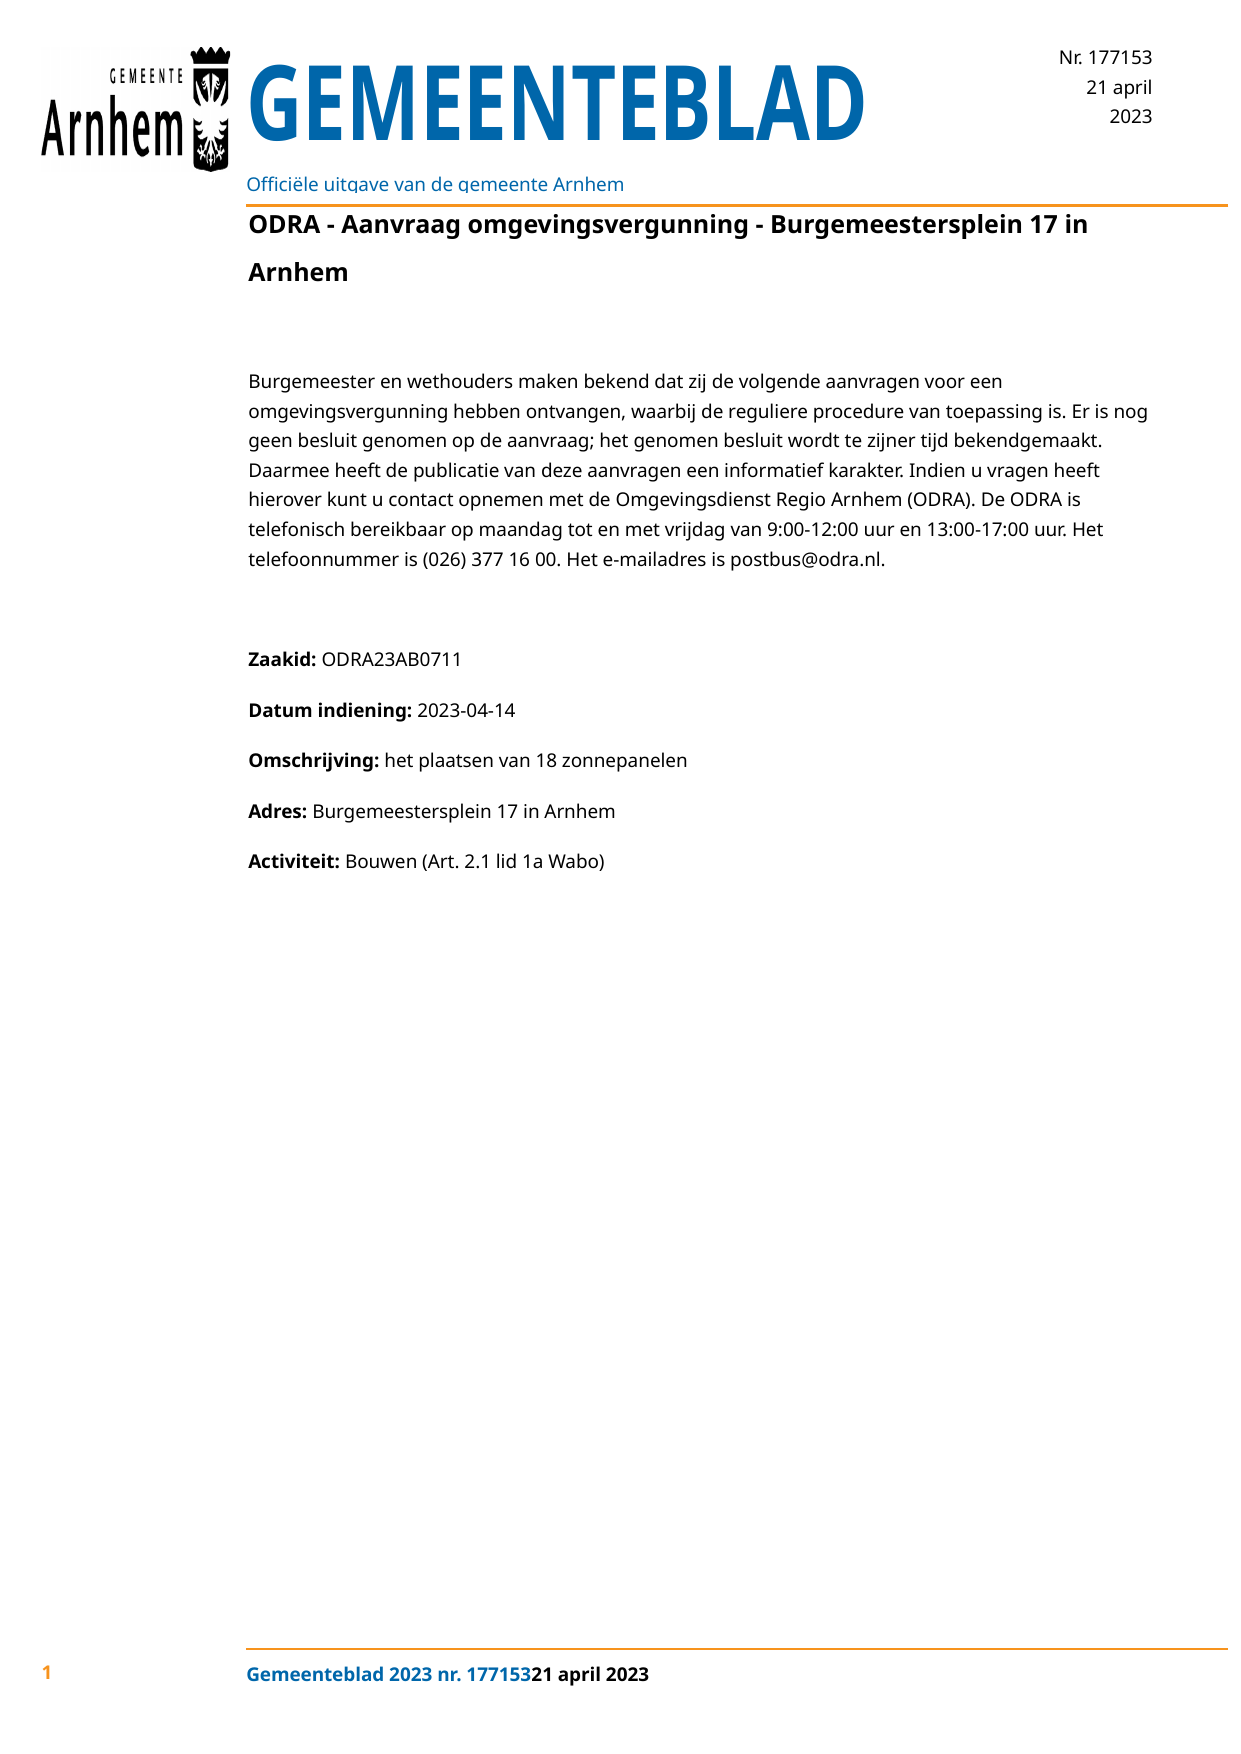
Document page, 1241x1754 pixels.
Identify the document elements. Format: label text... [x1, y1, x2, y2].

text Datum indiening: 2023-04-14 [248, 697, 1152, 723]
text Activiteit: Bouwen (Art. 2.1 lid 1a Wabo) [248, 848, 1152, 874]
picture [41, 47, 231, 172]
text Zaakid: ODRA23AB0711 [248, 647, 1152, 672]
text Burgemeester en wethouders maken bekend dat zij de volgende aanvragen voor een omgevingsvergunning hebben ontvangen, waarbij de reguliere procedure van toepassing is. Er is nog geen besluit genomen op de aanvraag; het genomen besluit wordt te zijner tijd bekendgemaakt. Daarmee heeft de publicatie van deze aanvragen een informatief karakter. Indien u vragen heeft hierover kunt u contact opnemen met de Omgevingsdienst Regio Arnhem (ODRA). De ODRA is telefonisch bereikbaar op maandag tot en met vrijdag van 9:00-12:00 uur en 13:00-17:00 uur. Het telefoonnummer is (026) 377 16 00. Het e-mailadres is postbus@odra.nl. [248, 368, 1152, 572]
text Omschrijving: het plaatsen van 18 zonnepanelen [248, 747, 1152, 773]
text ODRA - Aanvraag omgevingsvergunning - Burgemeestersplein 17 in Arnhem [248, 207, 1152, 288]
text Adres: Burgemeestersplein 17 in Arnhem [248, 798, 1152, 824]
